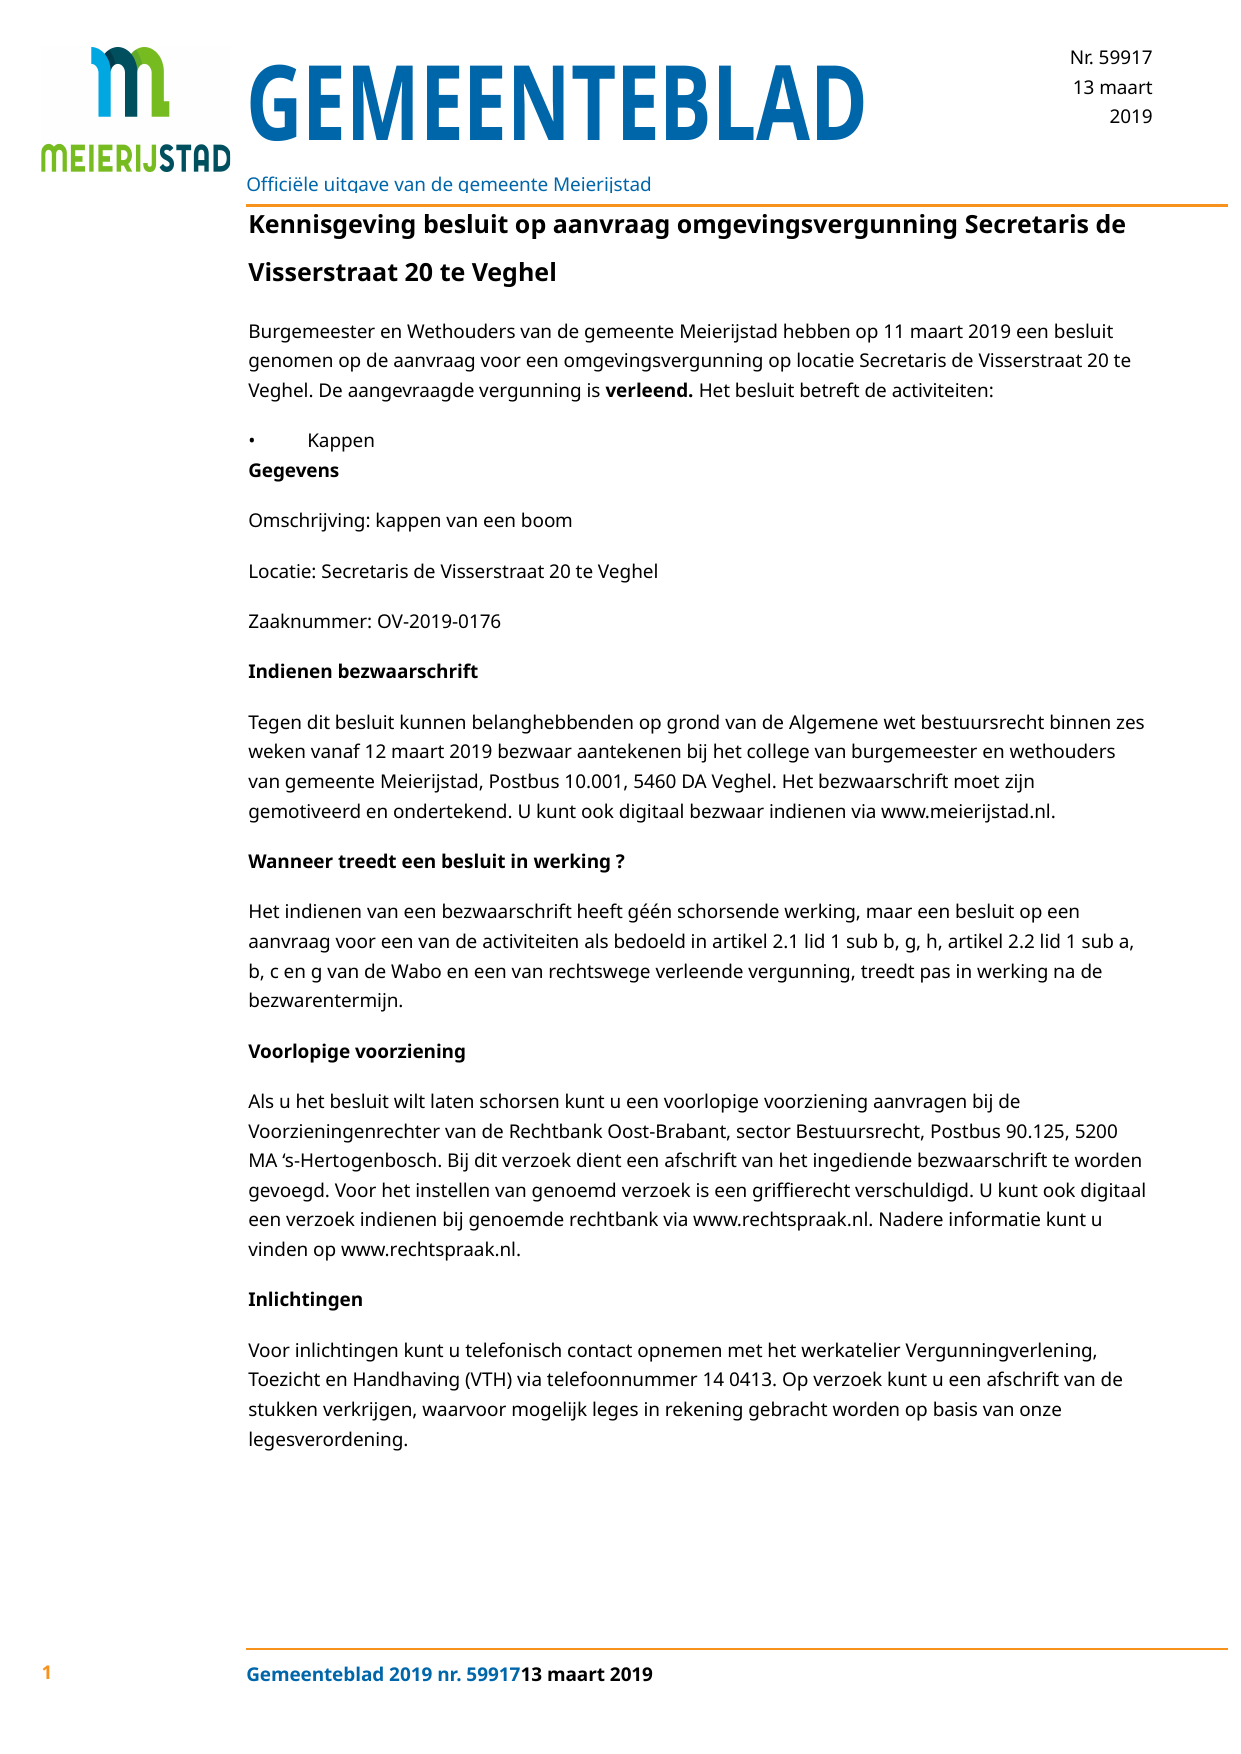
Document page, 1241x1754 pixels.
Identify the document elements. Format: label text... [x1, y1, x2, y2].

picture [41, 47, 231, 172]
text Kennisgeving besluit op aanvraag omgevingsvergunning Secretaris de Visserstraat 20 te Veghel [248, 207, 1152, 288]
text Indienen bezwaarschrift [248, 659, 1152, 684]
text Als u het besluit wilt laten schorsen kunt u een voorlopige voorziening aanvragen bij de Voorzieningenrechter van de Rechtbank Oost-Brabant, sector Bestuursrecht, Postbus 90.125, 5200 MA ‘s-Hertogenbosch. Bij dit verzoek dient een afschrift van het ingediende bezwaarschrift te worden gevoegd. Voor het instellen van genoemd verzoek is een griffierecht verschuldigd. U kunt ook digitaal een verzoek indienen bij genoemde rechtbank via www.rechtspraak.nl. Nadere informatie kunt u vinden op www.rechtspraak.nl. [248, 1088, 1152, 1262]
text Gegevens [248, 457, 1152, 483]
text Omschrijving: kappen van een boom [248, 507, 1152, 533]
text Voorlopige voorziening [248, 1038, 1152, 1064]
text Inlichtingen [248, 1287, 1152, 1312]
text Voor inlichtingen kunt u telefonisch contact opnemen met het werkatelier Vergunningverlening, Toezicht en Handhaving (VTH) via telefoonnummer 14 0413. Op verzoek kunt u een afschrift van de stukken verkrijgen, waarvoor mogelijk leges in rekening gebracht worden op basis van onze legesverordening. [248, 1337, 1152, 1452]
text Tegen dit besluit kunnen belanghebbenden op grond van de Algemene wet bestuursrecht binnen zes weken vanaf 12 maart 2019 bezwaar aantekenen bij het college van burgemeester en wethouders van gemeente Meierijstad, Postbus 10.001, 5460 DA Veghel. Het bezwaarschrift moet zijn gemotiveerd en ondertekend. U kunt ook digitaal bezwaar indienen via www.meierijstad.nl. [248, 709, 1152, 824]
text Locatie: Secretaris de Visserstraat 20 te Veghel [248, 558, 1152, 584]
text Het indienen van een bezwaarschrift heeft géén schorsende werking, maar een besluit op een aanvraag voor een van de activiteiten als bedoeld in artikel 2.1 lid 1 sub b, g, h, artikel 2.2 lid 1 sub a, b, c en g van de Wabo en een van rechtswege verleende vergunning, treedt pas in werking na de bezwarentermijn. [248, 899, 1152, 1013]
list Kappen [248, 427, 1152, 453]
text Zaaknummer: OV-2019-0176 [248, 608, 1152, 634]
text Wanneer treedt een besluit in werking ? [248, 848, 1152, 874]
text Burgemeester en Wethouders van de gemeente Meierijstad hebben op 11 maart 2019 een besluit genomen op de aanvraag voor een omgevingsvergunning op locatie Secretaris de Visserstraat 20 te Veghel. De aangevraagde vergunning is verleend. Het besluit betreft de activiteiten: [248, 318, 1152, 403]
